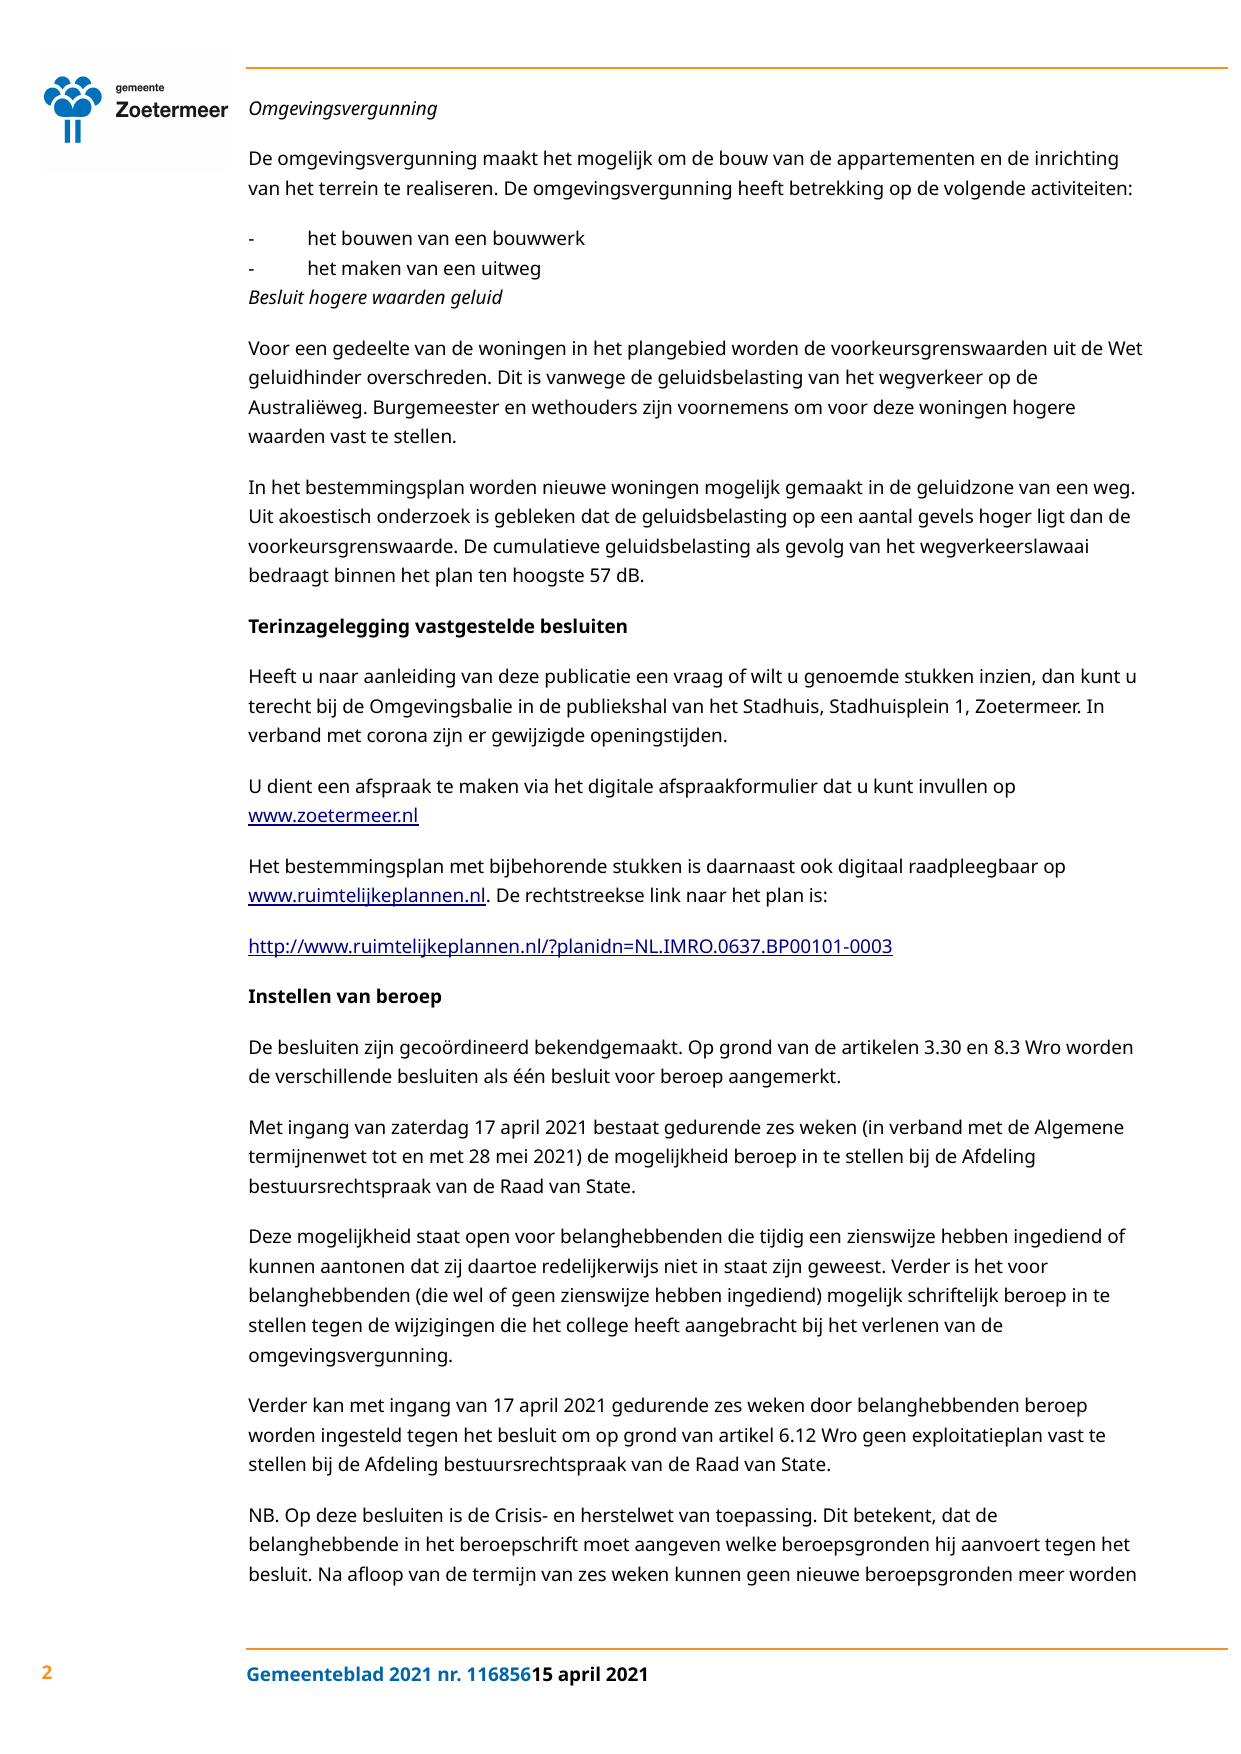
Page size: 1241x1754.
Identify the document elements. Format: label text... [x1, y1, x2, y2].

text Met ingang van zaterdag 17 april 2021 bestaat gedurende zes weken (in verband met de Algemene termijnenwet tot en met 28 mei 2021) de mogelijkheid beroep in te stellen bij de Afdeling bestuursrechtspraak van de Raad van State. [248, 1114, 1152, 1199]
picture [41, 47, 231, 172]
text Deze mogelijkheid staat open voor belanghebbenden die tijdig een zienswijze hebben ingediend of kunnen aantonen dat zij daartoe redelijkerwijs niet in staat zijn geweest. Verder is het voor belanghebbenden (die wel of geen zienswijze hebben ingediend) mogelijk schriftelijk beroep in te stellen tegen de wijzigingen die het college heeft aangebracht bij het verlenen van de omgevingsvergunning. [248, 1223, 1152, 1368]
text Voor een gedeelte van de woningen in het plangebied worden de voorkeursgrenswaarden uit de Wet geluidhinder overschreden. Dit is vanwege de geluidsbelasting van het wegverkeer op de Australiëweg. Burgemeester en wethouders zijn voornemens om voor deze woningen hogere waarden vast te stellen. [248, 335, 1152, 449]
text De besluiten zijn gecoördineerd bekendgemaakt. Op grond van de artikelen 3.30 en 8.3 Wro worden de verschillende besluiten als één besluit voor beroep aangemerkt. [248, 1034, 1152, 1089]
text De omgevingsvergunning maakt het mogelijk om de bouw van de appartementen en de inrichting van het terrein te realiseren. De omgevingsvergunning heeft betrekking op de volgende activiteiten: [248, 145, 1152, 201]
text Instellen van beroep [248, 983, 1152, 1009]
text http://www.ruimtelijkeplannen.nl/?planidn=NL.IMRO.0637.BP00101-0003 [248, 933, 1152, 959]
text Heeft u naar aanleiding van deze publicatie een vraag of wilt u genoemde stukken inzien, dan kunt u terecht bij de Omgevingsbalie in de publiekshal van het Stadhuis, Stadhuisplein 1, Zoetermeer. In verband met corona zijn er gewijzigde openingstijden. [248, 663, 1152, 748]
text NB. Op deze besluiten is de Crisis- en herstelwet van toepassing. Dit betekent, dat de belanghebbende in het beroepschrift moet aangeven welke beroepsgronden hij aanvoert tegen het besluit. Na afloop van de termijn van zes weken kunnen geen nieuwe beroepsgronden meer worden [248, 1502, 1152, 1587]
list het bouwen van een bouwwerk [248, 225, 1152, 251]
text Omgevingsvergunning [248, 95, 1152, 121]
list het maken van een uitweg [248, 255, 1152, 281]
text In het bestemmingsplan worden nieuwe woningen mogelijk gemaakt in de geluidzone van een weg. Uit akoestisch onderzoek is gebleken dat de geluidsbelasting op een aantal gevels hoger ligt dan de voorkeursgrenswaarde. De cumulatieve geluidsbelasting als gevolg van het wegverkeerslawaai bedraagt binnen het plan ten hoogste 57 dB. [248, 474, 1152, 588]
text Terinzagelegging vastgestelde besluiten [248, 613, 1152, 639]
text U dient een afspraak te maken via het digitale afspraakformulier dat u kunt invullen op www.zoetermeer.nl [248, 773, 1152, 828]
text Besluit hogere waarden geluid [248, 284, 1152, 310]
text Verder kan met ingang van 17 april 2021 gedurende zes weken door belanghebbenden beroep worden ingesteld tegen het besluit om op grond van artikel 6.12 Wro geen exploitatieplan vast te stellen bij de Afdeling bestuursrechtspraak van de Raad van State. [248, 1392, 1152, 1477]
text Het bestemmingsplan met bijbehorende stukken is daarnaast ook digitaal raadpleegbaar op www.ruimtelijkeplannen.nl. De rechtstreekse link naar het plan is: [248, 853, 1152, 908]
